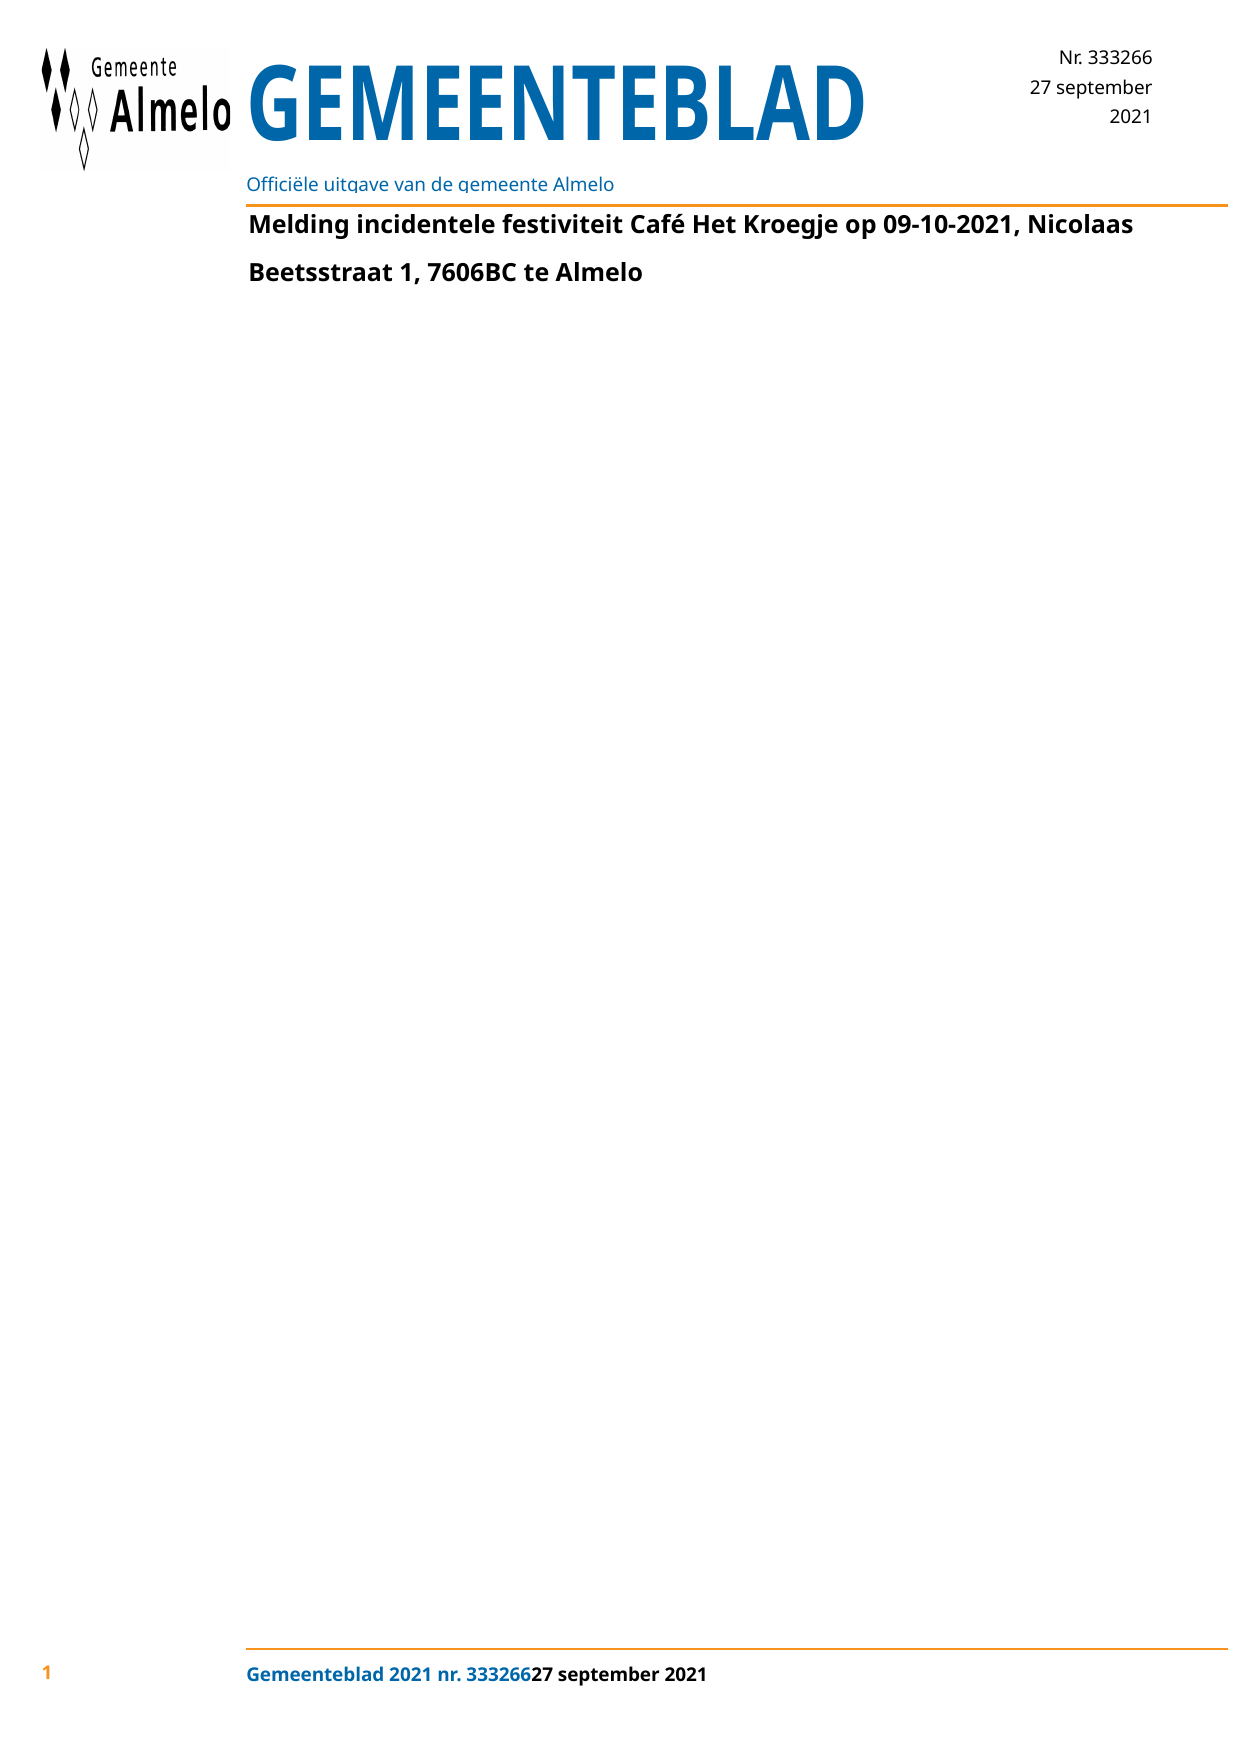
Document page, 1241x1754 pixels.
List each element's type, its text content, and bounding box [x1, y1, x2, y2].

text Melding incidentele festiviteit Café Het Kroegje op 09-10-2021, Nicolaas Beetsstraat 1, 7606BC te Almelo [248, 207, 1152, 288]
picture [41, 47, 231, 172]
